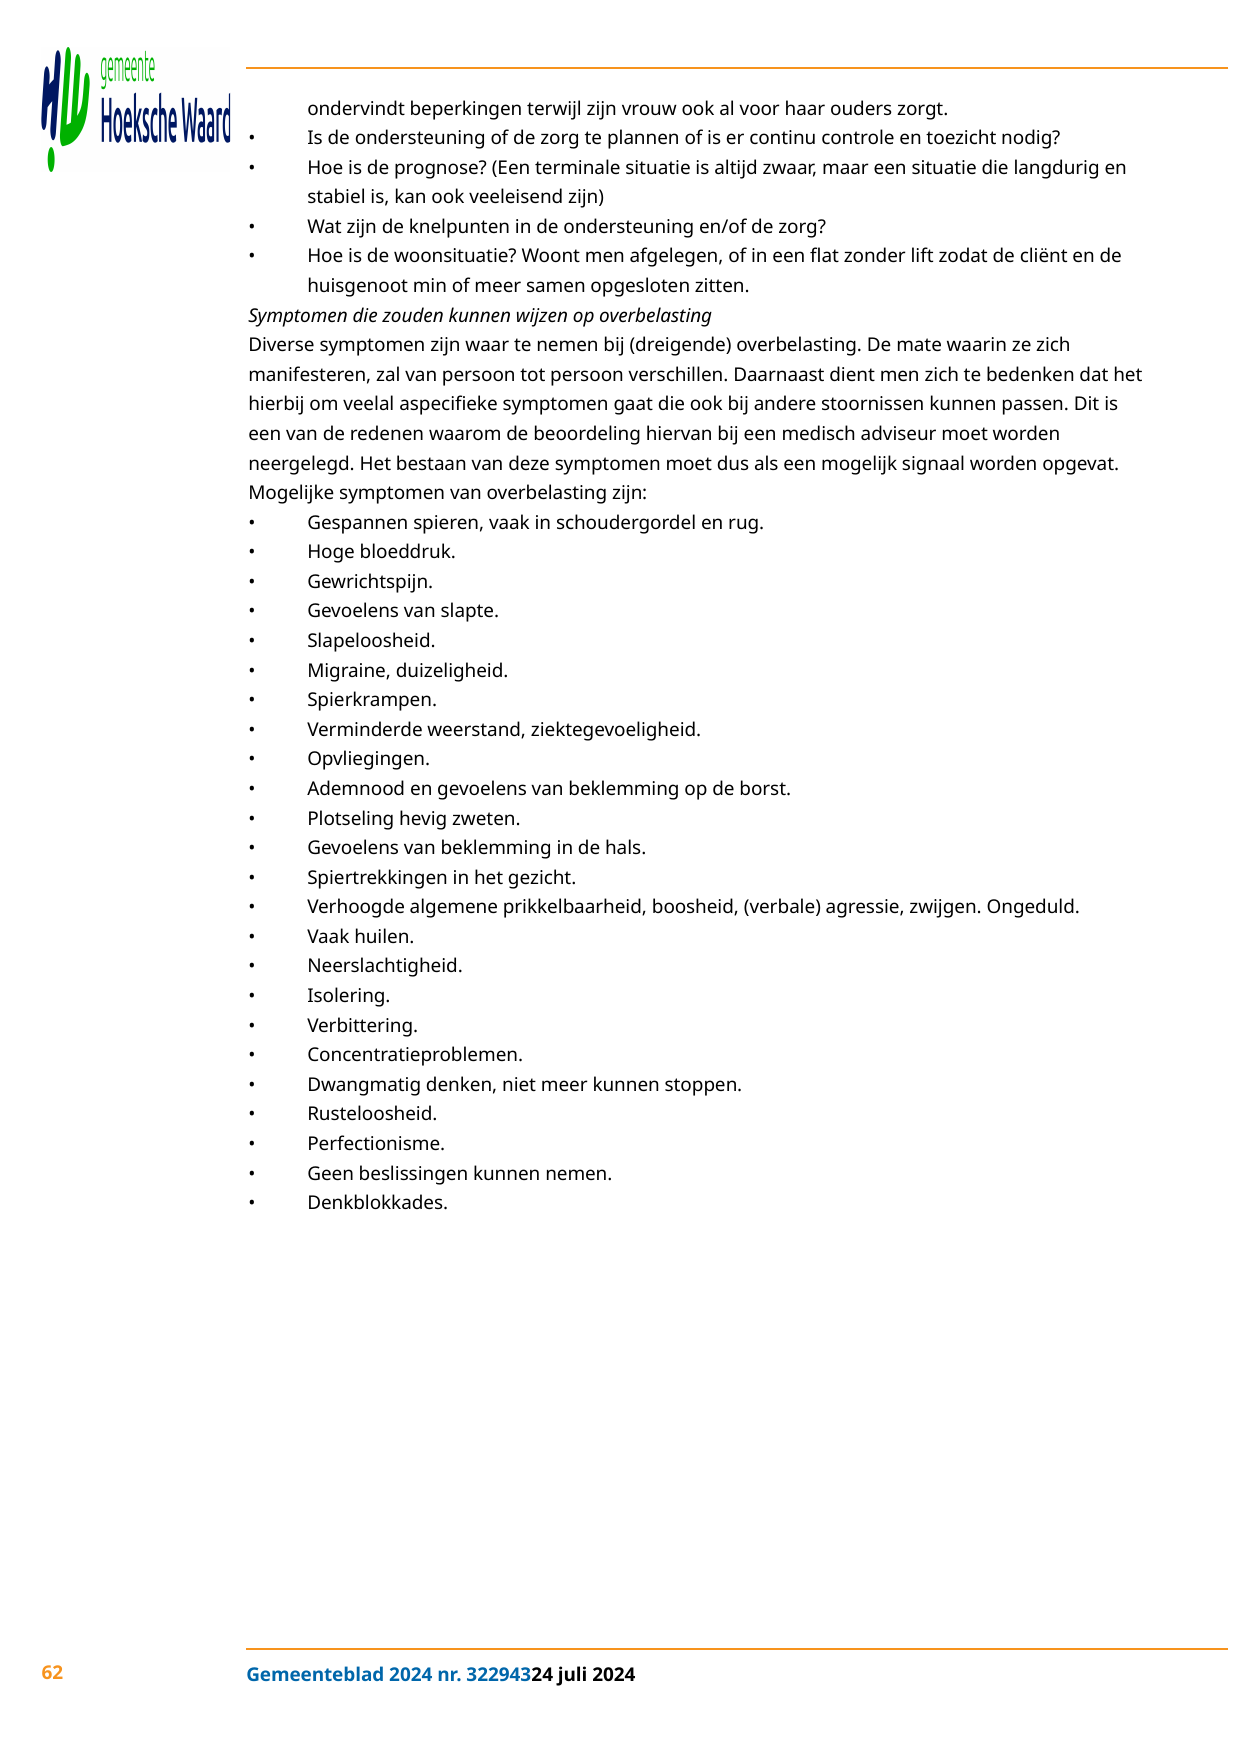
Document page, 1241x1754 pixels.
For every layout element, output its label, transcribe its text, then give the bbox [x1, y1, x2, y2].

list Ademnood en gevoelens van beklemming op de borst. [248, 775, 1152, 801]
list Vaak huilen. [248, 923, 1152, 949]
list Dwangmatig denken, niet meer kunnen stoppen. [248, 1071, 1152, 1097]
list Is de ondersteuning of de zorg te plannen of is er continu controle en toezicht nodig? [248, 124, 1152, 150]
list Rusteloosheid. [248, 1101, 1152, 1126]
list Migraine, duizeligheid. [248, 657, 1152, 683]
list Hoe is de woonsituatie? Woont men afgelegen, of in een flat zonder lift zodat de cliënt en de huisgenoot min of meer samen opgesloten zitten. [248, 243, 1152, 298]
list Slapeloosheid. [248, 627, 1152, 653]
list Gevoelens van slapte. [248, 598, 1152, 623]
list Verbittering. [248, 1012, 1152, 1038]
picture [41, 47, 231, 172]
list Hoge bloeddruk. [248, 538, 1152, 564]
list Verhoogde algemene prikkelbaarheid, boosheid, (verbale) agressie, zwijgen. Ongeduld. [248, 893, 1152, 919]
list Gespannen spieren, vaak in schoudergordel en rug. [248, 509, 1152, 535]
list Neerslachtigheid. [248, 953, 1152, 978]
list Plotseling hevig zweten. [248, 805, 1152, 831]
list Hoe is de prognose? (Een terminale situatie is altijd zwaar, maar een situatie die langdurig en stabiel is, kan ook veeleisend zijn) [248, 154, 1152, 209]
list Spiertrekkingen in het gezicht. [248, 864, 1152, 890]
list Isolering. [248, 982, 1152, 1008]
list Verminderde weerstand, ziektegevoeligheid. [248, 716, 1152, 742]
list ondervindt beperkingen terwijl zijn vrouw ook al voor haar ouders zorgt. [248, 95, 1152, 121]
list Wat zijn de knelpunten in de ondersteuning en/of de zorg? [248, 213, 1152, 239]
text Diverse symptomen zijn waar te nemen bij (dreigende) overbelasting. De mate waarin ze zich manifesteren, zal van persoon tot persoon verschillen. Daarnaast dient men zich te bedenken dat het hierbij om veelal aspecifieke symptomen gaat die ook bij andere stoornissen kunnen passen. Dit is een van de redenen waarom de beoordeling hiervan bij een medisch adviseur moet worden neergelegd. Het bestaan van deze symptomen moet dus als een mogelijk signaal worden opgevat. [248, 331, 1152, 476]
list Denkblokkades. [248, 1189, 1152, 1215]
list Gevoelens van beklemming in de hals. [248, 834, 1152, 860]
list Geen beslissingen kunnen nemen. [248, 1160, 1152, 1186]
text Mogelijke symptomen van overbelasting zijn: [248, 479, 1152, 505]
text Symptomen die zouden kunnen wijzen op overbelasting [248, 302, 1152, 328]
list Concentratieproblemen. [248, 1041, 1152, 1067]
list Perfectionisme. [248, 1130, 1152, 1156]
list Gewrichtspijn. [248, 568, 1152, 594]
list Spierkrampen. [248, 686, 1152, 712]
list Opvliegingen. [248, 746, 1152, 771]
